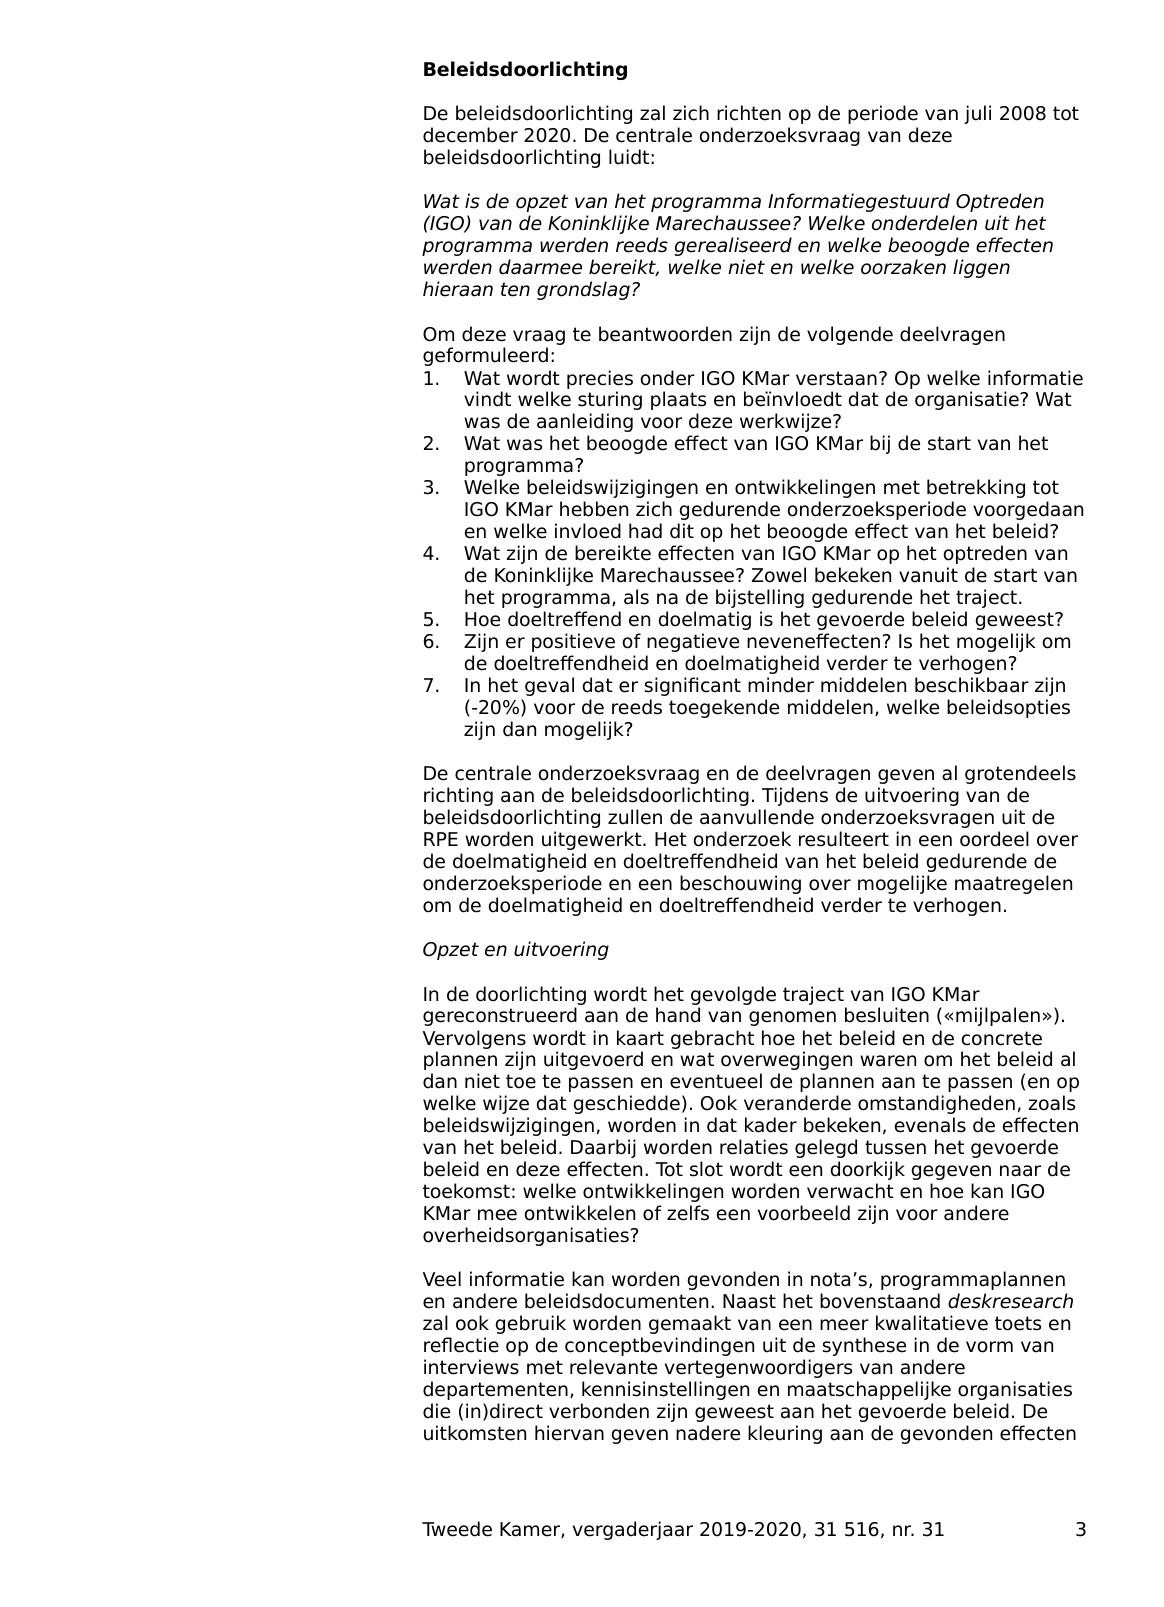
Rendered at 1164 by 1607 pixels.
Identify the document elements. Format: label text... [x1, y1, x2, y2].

text Veel informatie kan worden gevonden in nota’s, programmaplannen en andere beleidsdocumenten. Naast het bovenstaand deskresearch zal ook gebruik worden gemaakt van een meer kwalitatieve toets en reflectie op de conceptbevindingen uit de synthese in de vorm van interviews met relevante vertegenwoordigers van andere departementen, kennisinstellingen en maatschappelijke organisaties die (in)direct verbonden zijn geweest aan het gevoerde beleid. De uitkomsten hiervan geven nadere kleuring aan de gevonden effecten [422, 1269, 1087, 1445]
text 1. Wat wordt precies onder IGO KMar verstaan? Op welke informatie vindt welke sturing plaats en beïnvloedt dat de organisatie? Wat was de aanleiding voor deze werkwijze? [422, 367, 1087, 433]
text 4. Wat zijn de bereikte effecten van IGO KMar op het optreden van de Koninklijke Marechaussee? Zowel bekeken vanuit de start van het programma, als na de bijstelling gedurende het traject. [422, 543, 1087, 609]
text 2. Wat was het beoogde effect van IGO KMar bij de start van het programma? [422, 433, 1087, 477]
text Wat is de opzet van het programma Informatiegestuurd Optreden (IGO) van de Koninklijke Marechaussee? Welke onderdelen uit het programma werden reeds gerealiseerd en welke beoogde effecten werden daarmee bereikt, welke niet en welke oorzaken liggen hieraan ten grondslag? [422, 191, 1087, 301]
text 7. In het geval dat er significant minder middelen beschikbaar zijn (-20%) voor de reeds toegekende middelen, welke beleidsopties zijn dan mogelijk? [422, 675, 1087, 741]
subtitle Beleidsdoorlichting [422, 59, 1087, 81]
text In de doorlichting wordt het gevolgde traject van IGO KMar gereconstrueerd aan de hand van genomen besluiten («mijlpalen»). Vervolgens wordt in kaart gebracht hoe het beleid en de concrete plannen zijn uitgevoerd en wat overwegingen waren om het beleid al dan niet toe te passen en eventueel de plannen aan te passen (en op welke wijze dat geschiedde). Ook veranderde omstandigheden, zoals beleidswijzigingen, worden in dat kader bekeken, evenals de effecten van het beleid. Daarbij worden relaties gelegd tussen het gevoerde beleid en deze effecten. Tot slot wordt een doorkijk gegeven naar de toekomst: welke ontwikkelingen worden verwacht en hoe kan IGO KMar mee ontwikkelen of zelfs een voorbeeld zijn voor andere overheidsorganisaties? [422, 983, 1087, 1247]
text 3. Welke beleidswijzigingen en ontwikkelingen met betrekking tot IGO KMar hebben zich gedurende onderzoeksperiode voorgedaan en welke invloed had dit op het beoogde effect van het beleid? [422, 477, 1087, 543]
text 5. Hoe doeltreffend en doelmatig is het gevoerde beleid geweest? [422, 609, 1087, 631]
text 6. Zijn er positieve of negatieve neveneffecten? Is het mogelijk om de doeltreffendheid en doelmatigheid verder te verhogen? [422, 631, 1087, 675]
text De centrale onderzoeksvraag en de deelvragen geven al grotendeels richting aan de beleidsdoorlichting. Tijdens de uitvoering van de beleidsdoorlichting zullen de aanvullende onderzoeksvragen uit de RPE worden uitgewerkt. Het onderzoek resulteert in een oordeel over de doelmatigheid en doeltreffendheid van het beleid gedurende de onderzoeksperiode en een beschouwing over mogelijke maatregelen om de doelmatigheid en doeltreffendheid verder te verhogen. [422, 763, 1087, 917]
subtitle Opzet en uitvoering [422, 939, 1087, 961]
text De beleidsdoorlichting zal zich richten op de periode van juli 2008 tot december 2020. De centrale onderzoeksvraag van deze beleidsdoorlichting luidt: [422, 103, 1087, 169]
text Om deze vraag te beantwoorden zijn de volgende deelvragen geformuleerd: [422, 323, 1087, 367]
